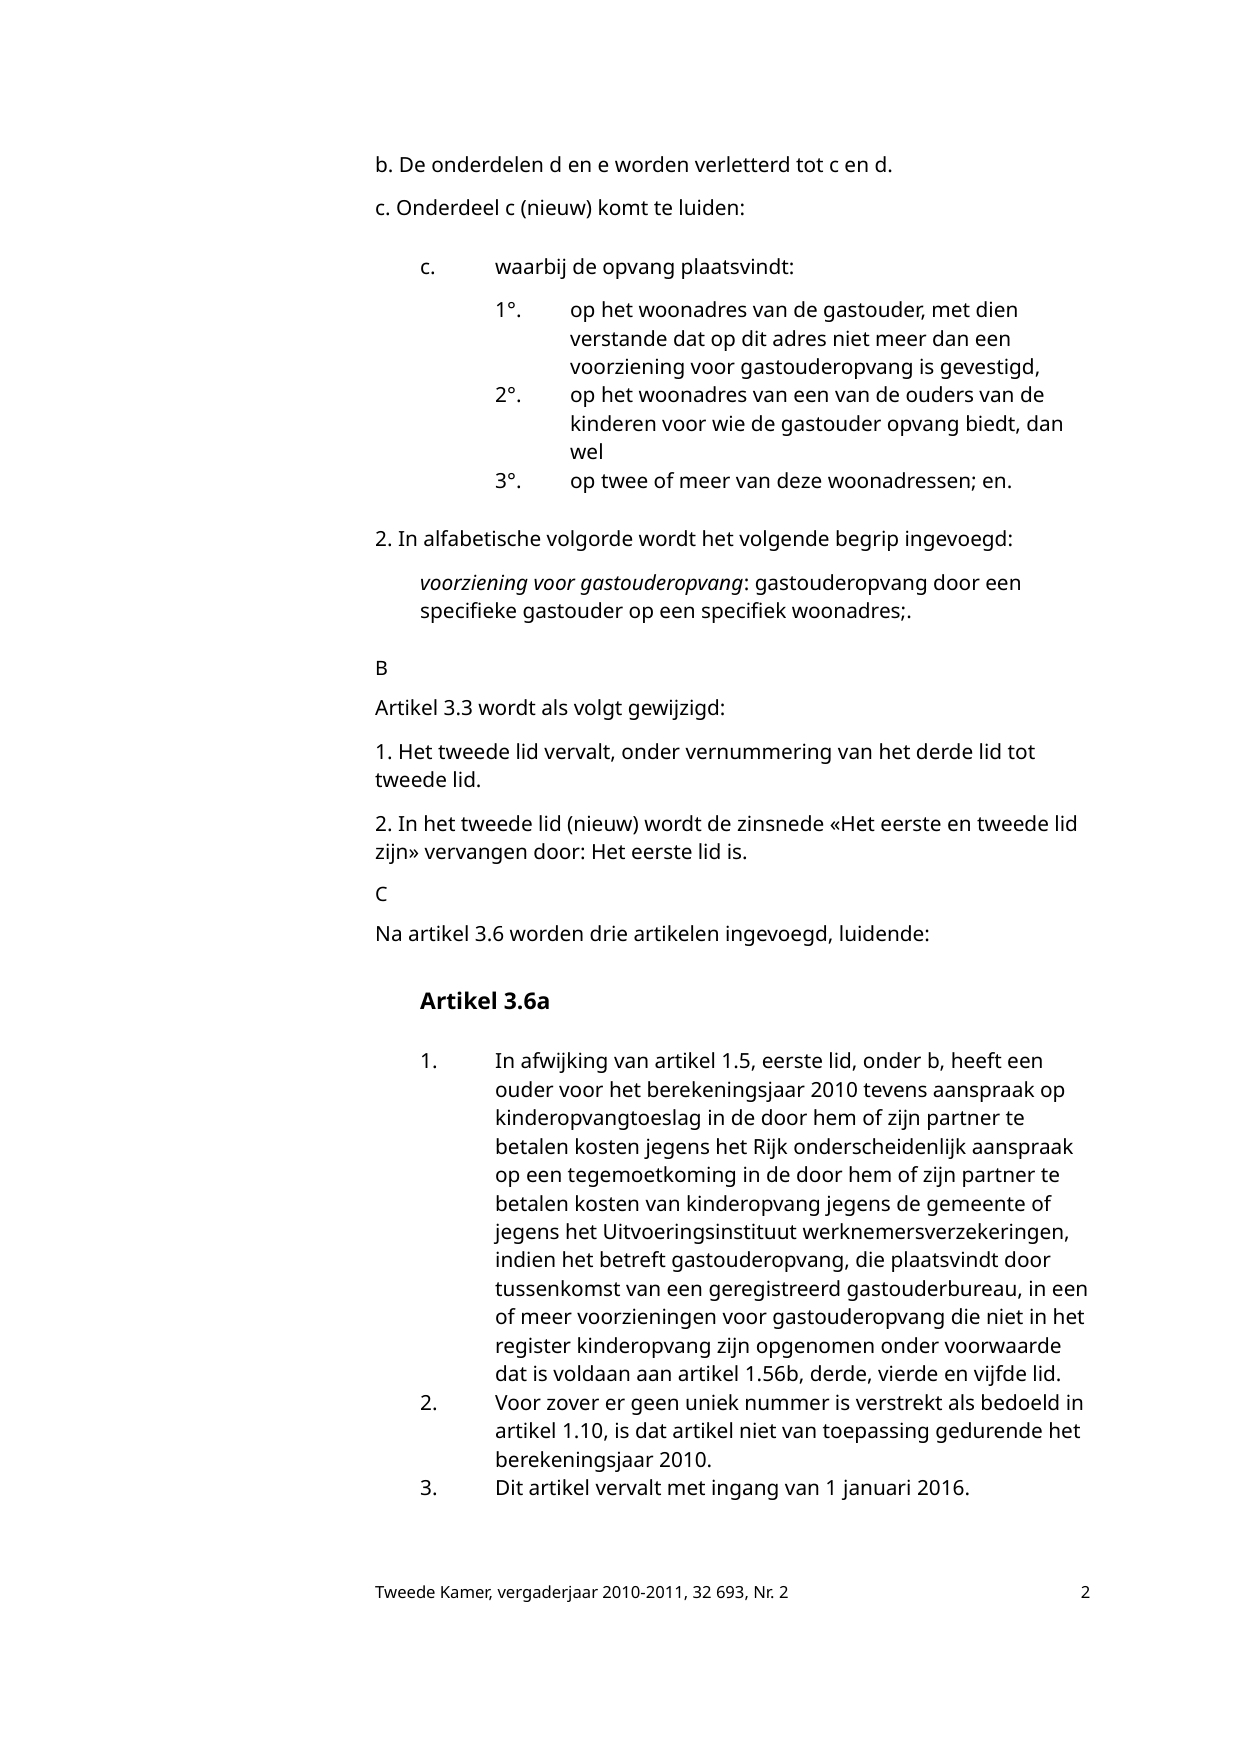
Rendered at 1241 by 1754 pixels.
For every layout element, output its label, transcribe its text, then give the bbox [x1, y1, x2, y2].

text Na artikel 3.6 worden drie artikelen ingevoegd, luidende: [375, 919, 1090, 948]
list Dit artikel vervalt met ingang van 1 januari 2016. [420, 1473, 1090, 1502]
list op het woonadres van de gastouder, met dien verstande dat op dit adres niet meer dan een voorziening voor gastouderopvang is gevestigd, [495, 295, 1090, 381]
list Voor zover er geen uniek nummer is verstrekt als bedoeld in artikel 1.10, is dat artikel niet van toepassing gedurende het berekeningsjaar 2010. [420, 1388, 1090, 1473]
text 2. In alfabetische volgorde wordt het volgende begrip ingevoegd: [375, 524, 1090, 553]
list op twee of meer van deze woonadressen; en. [495, 466, 1090, 494]
text Artikel 3.3 wordt als volgt gewijzigd: [375, 693, 1090, 722]
text voorziening voor gastouderopvang: gastouderopvang door een specifieke gastouder op een specifiek woonadres;. [420, 568, 1090, 625]
text 1. Het tweede lid vervalt, onder vernummering van het derde lid tot tweede lid. [375, 737, 1090, 794]
text B [375, 655, 1090, 682]
text 2. In het tweede lid (nieuw) wordt de zinsnede «Het eerste en tweede lid zijn» vervangen door: Het eerste lid is. [375, 809, 1090, 866]
subtitle Artikel 3.6a [420, 985, 1090, 1017]
text C [375, 881, 1090, 908]
list op het woonadres van een van de ouders van de kinderen voor wie de gastouder opvang biedt, dan wel [495, 381, 1090, 466]
list In afwijking van artikel 1.5, eerste lid, onder b, heeft een ouder voor het berekeningsjaar 2010 tevens aanspraak op kinderopvangtoeslag in de door hem of zijn partner te betalen kosten jegens het Rijk onderscheidenlijk aanspraak op een tegemoetkoming in de door hem of zijn partner te betalen kosten van kinderopvang jegens de gemeente of jegens het Uitvoeringsinstituut werknemersverzekeringen, indien het betreft gastouderopvang, die plaatsvindt door tussenkomst van een geregistreerd gastouderbureau, in een of meer voorzieningen voor gastouderopvang die niet in het register kinderopvang zijn opgenomen onder voorwaarde dat is voldaan aan artikel 1.56b, derde, vierde en vijfde lid. [420, 1047, 1090, 1388]
text c. Onderdeel c (nieuw) komt te luiden: [375, 193, 1090, 222]
text b. De onderdelen d en e worden verletterd tot c en d. [375, 150, 1090, 178]
list waarbij de opvang plaatsvindt: [420, 252, 1090, 280]
